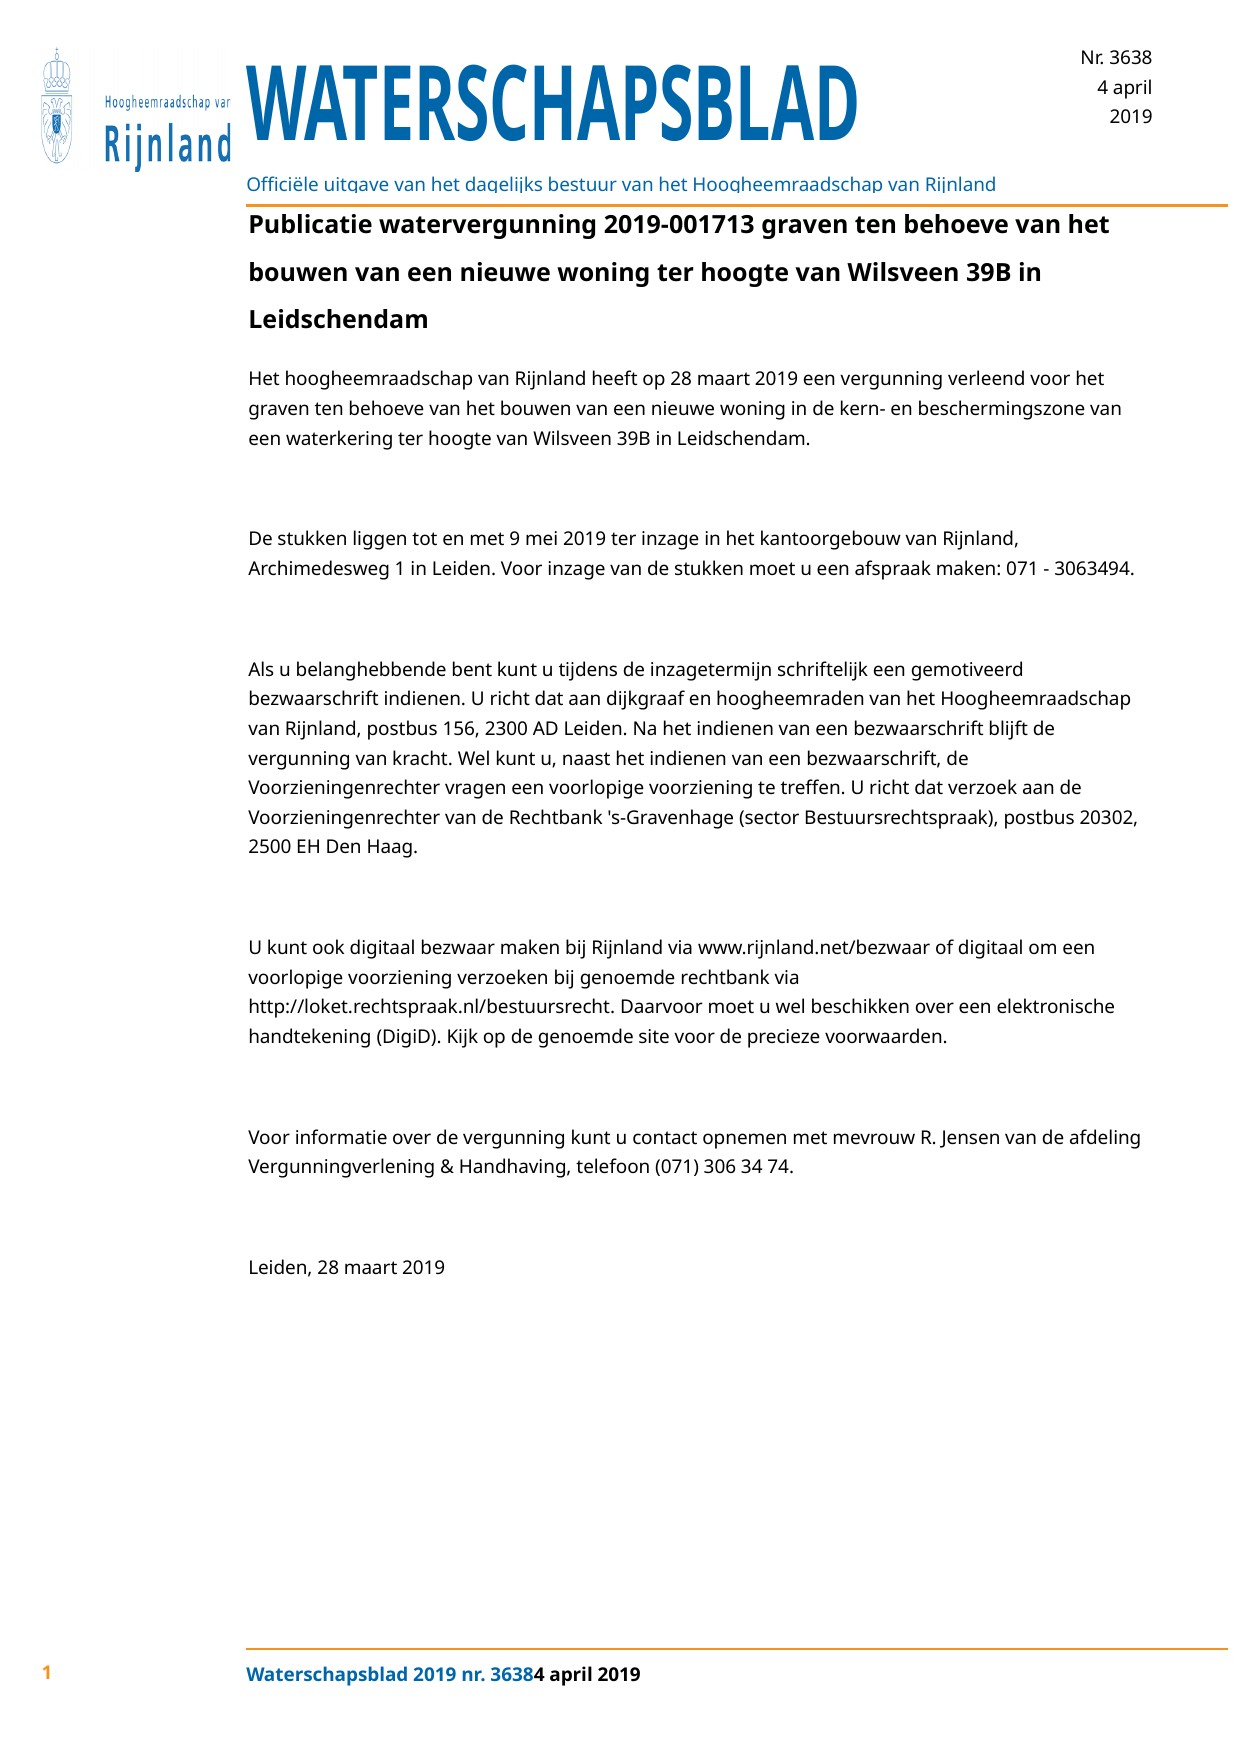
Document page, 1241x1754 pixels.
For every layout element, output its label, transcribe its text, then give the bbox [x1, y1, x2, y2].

text Leiden, 28 maart 2019 [248, 1254, 1152, 1280]
text Als u belanghebbende bent kunt u tijdens de inzagetermijn schriftelijk een gemotiveerd bezwaarschrift indienen. U richt dat aan dijkgraaf en hoogheemraden van het Hoogheemraadschap van Rijnland, postbus 156, 2300 AD Leiden. Na het indienen van een bezwaarschrift blijft de vergunning van kracht. Wel kunt u, naast het indienen van een bezwaarschrift, de Voorzieningenrechter vragen een voorlopige voorziening te treffen. U richt dat verzoek aan de Voorzieningenrechter van de Rechtbank 's-Gravenhage (sector Bestuursrechtspraak), postbus 20302, 2500 EH Den Haag. [248, 656, 1152, 859]
picture [41, 47, 231, 172]
text Voor informatie over de vergunning kunt u contact opnemen met mevrouw R. Jensen van de afdeling Vergunningverlening & Handhaving, telefoon (071) 306 34 74. [248, 1124, 1152, 1179]
text U kunt ook digitaal bezwaar maken bij Rijnland via www.rijnland.net/bezwaar of digitaal om een voorlopige voorziening verzoeken bij genoemde rechtbank via http://loket.rechtspraak.nl/bestuursrecht. Daarvoor moet u wel beschikken over een elektronische handtekening (DigiD). Kijk op de genoemde site voor de precieze voorwaarden. [248, 934, 1152, 1049]
text Publicatie watervergunning 2019-001713 graven ten behoeve van het bouwen van een nieuwe woning ter hoogte van Wilsveen 39B in Leidschendam [248, 207, 1152, 336]
text Het hoogheemraadschap van Rijnland heeft op 28 maart 2019 een vergunning verleend voor het graven ten behoeve van het bouwen van een nieuwe woning in de kern- en beschermingszone van een waterkering ter hoogte van Wilsveen 39B in Leidschendam. [248, 366, 1152, 450]
text De stukken liggen tot en met 9 mei 2019 ter inzage in het kantoorgebouw van Rijnland, Archimedesweg 1 in Leiden. Voor inzage van de stukken moet u een afspraak maken: 071 - 3063494. [248, 526, 1152, 581]
